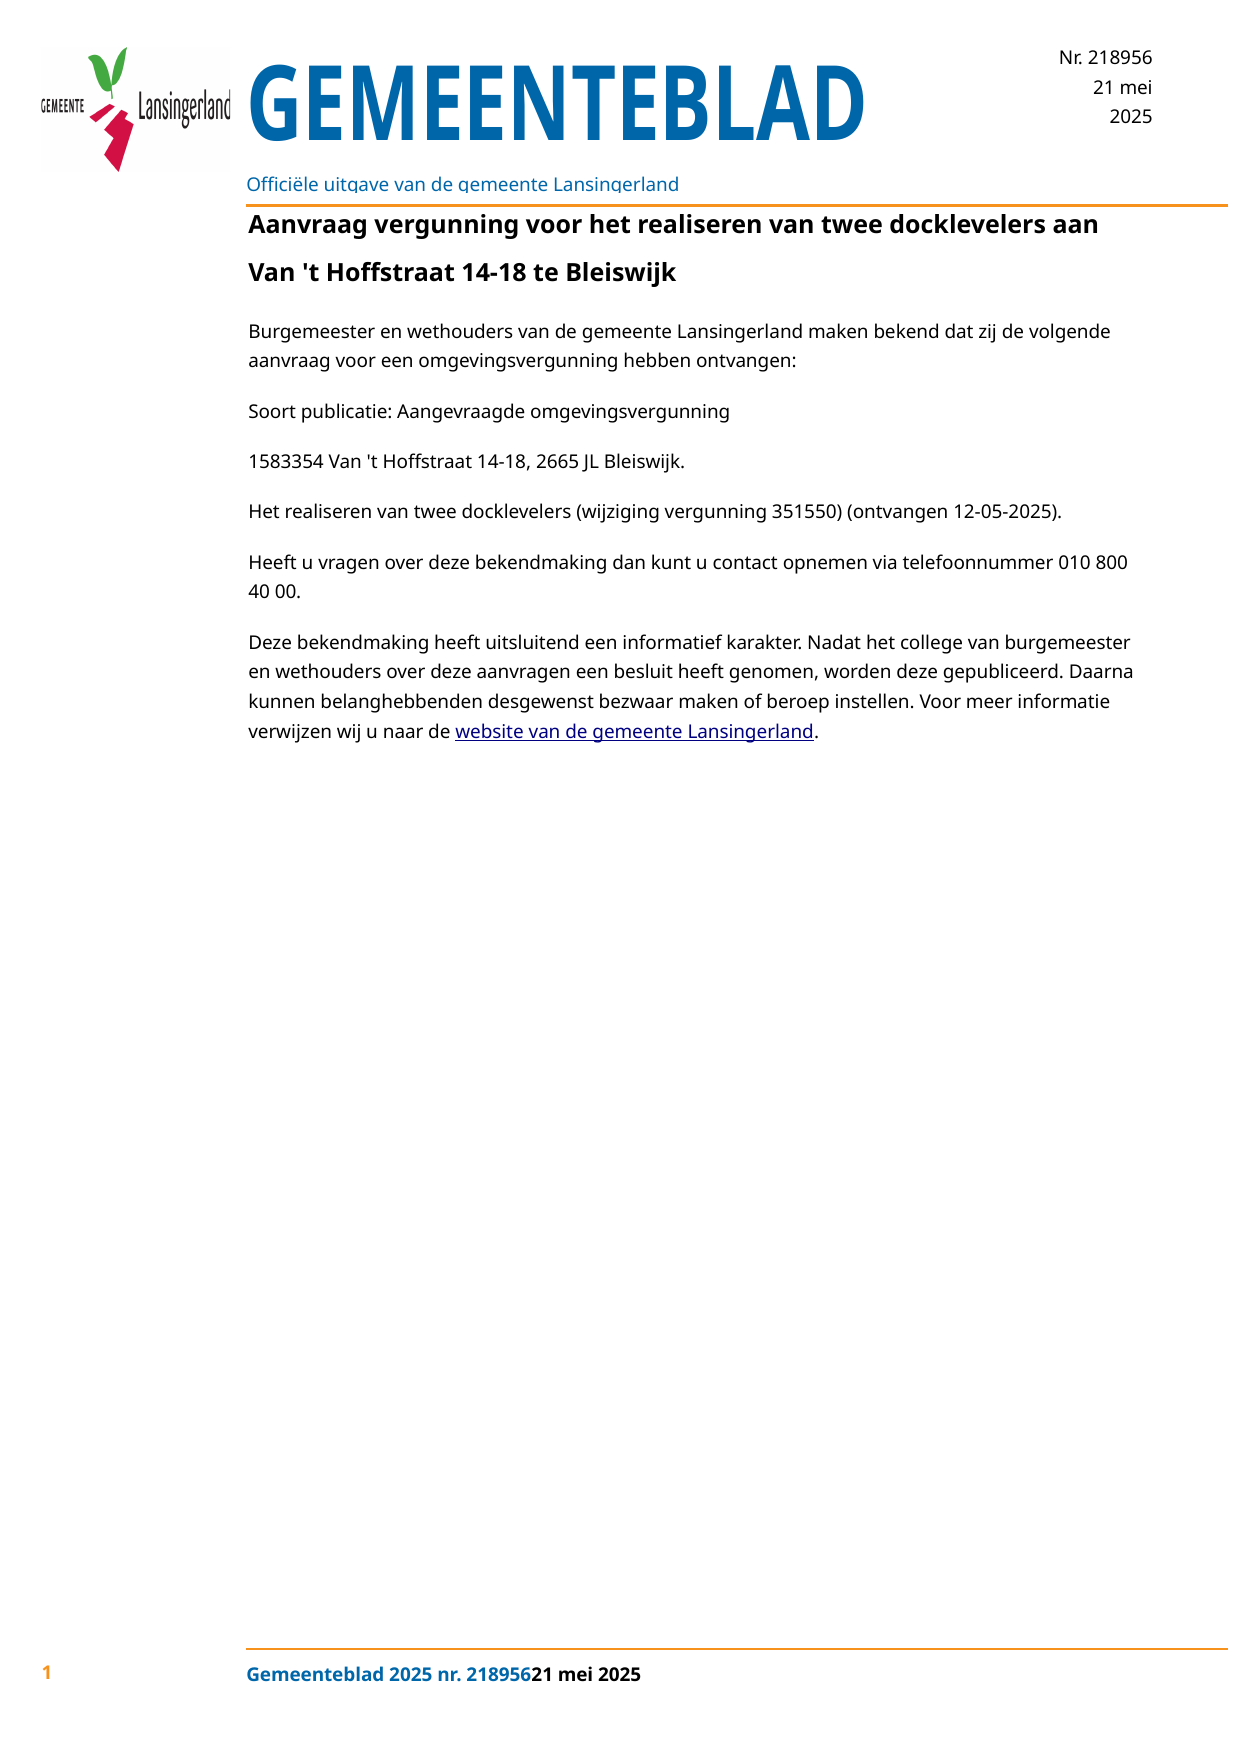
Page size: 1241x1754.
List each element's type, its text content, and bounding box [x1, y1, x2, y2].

text Soort publicatie: Aangevraagde omgevingsvergunning [248, 398, 1152, 424]
text Burgemeester en wethouders van de gemeente Lansingerland maken bekend dat zij de volgende aanvraag voor een omgevingsvergunning hebben ontvangen: [248, 318, 1152, 373]
text Het realiseren van twee docklevelers (wijziging vergunning 351550) (ontvangen 12-05-2025). [248, 499, 1152, 524]
picture [41, 47, 231, 172]
text Deze bekendmaking heeft uitsluitend een informatief karakter. Nadat het college van burgemeester en wethouders over deze aanvragen een besluit heeft genomen, worden deze gepubliceerd. Daarna kunnen belanghebbenden desgewenst bezwaar maken of beroep instellen. Voor meer informatie verwijzen wij u naar de website van de gemeente Lansingerland. [248, 629, 1152, 744]
text Aanvraag vergunning voor het realiseren van twee docklevelers aan Van 't Hoffstraat 14-18 te Bleiswijk [248, 207, 1152, 288]
text 1583354 Van 't Hoffstraat 14-18, 2665 JL Bleiswijk. [248, 448, 1152, 474]
text Heeft u vragen over deze bekendmaking dan kunt u contact opnemen via telefoonnummer 010 800 40 00. [248, 549, 1152, 604]
